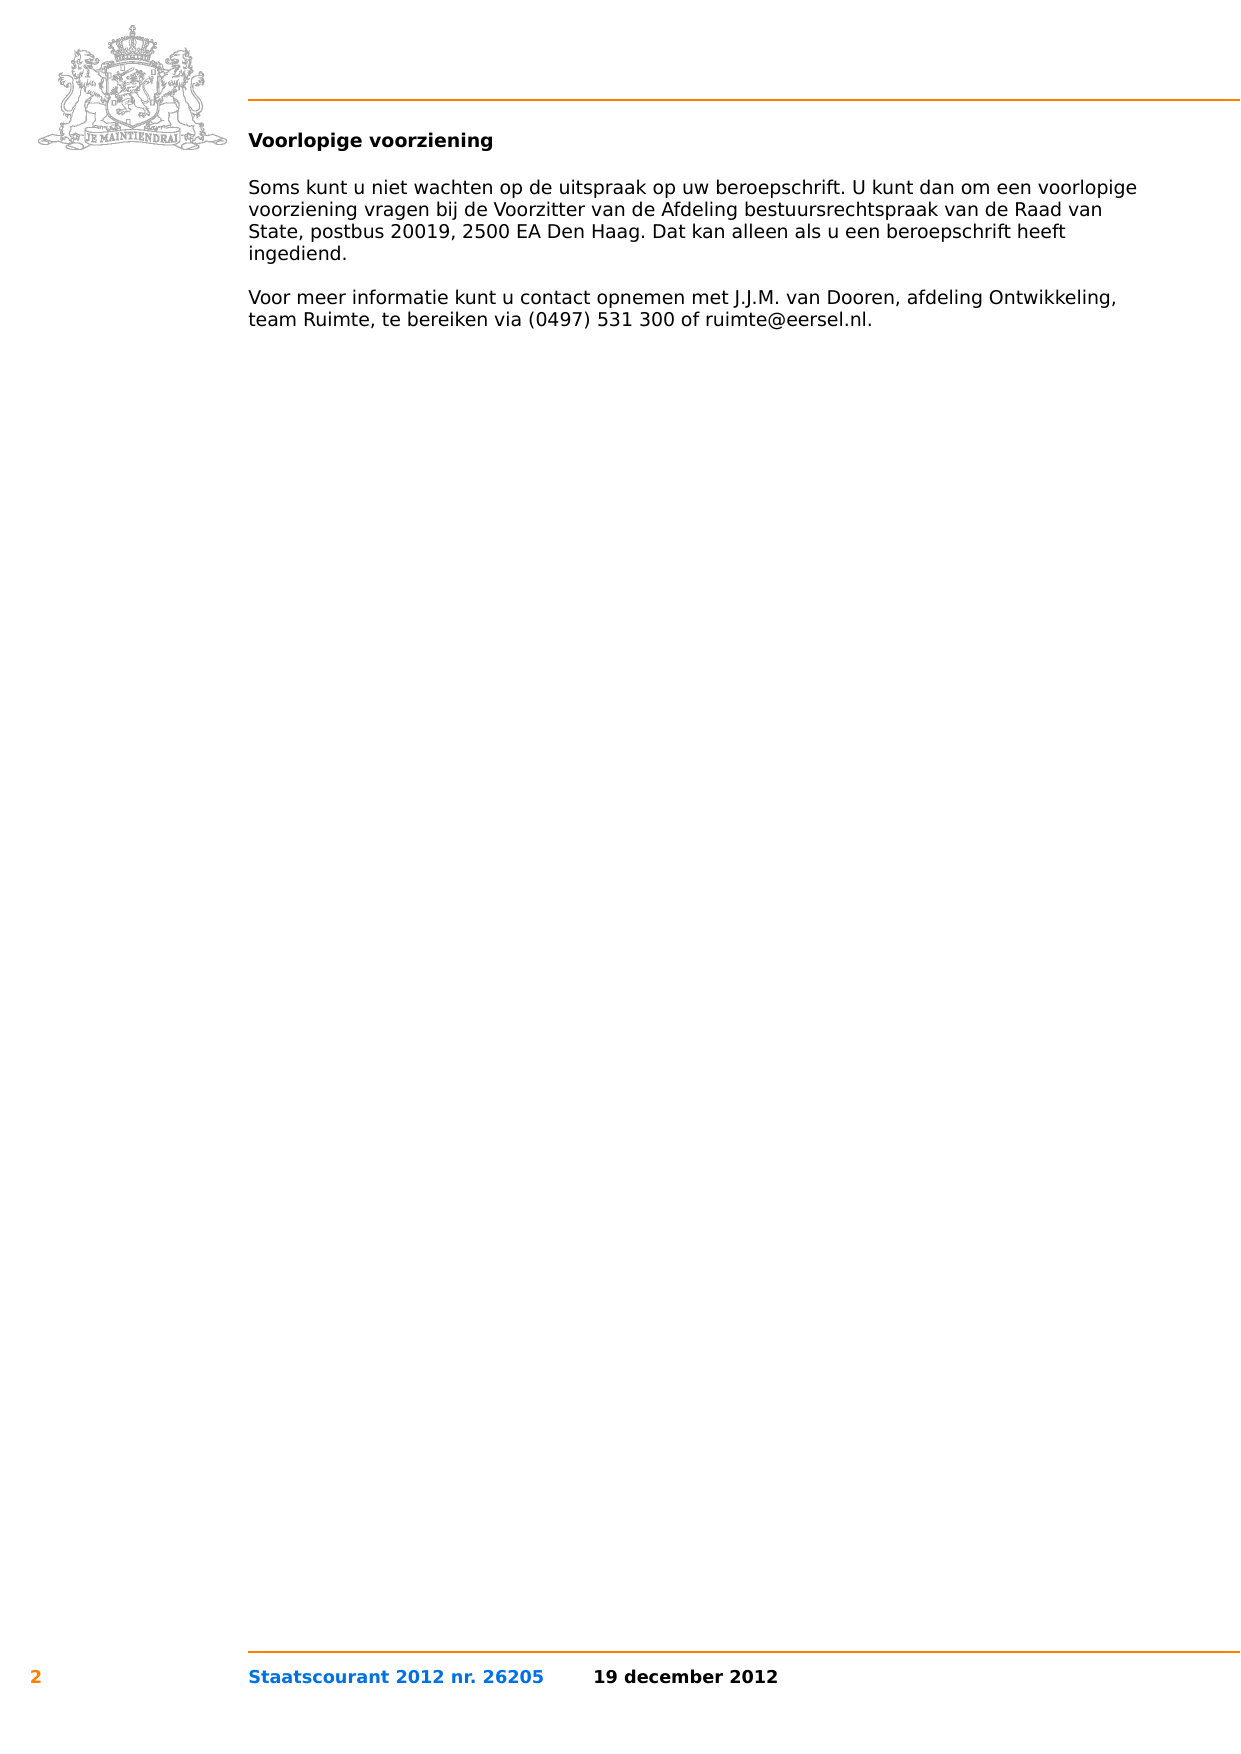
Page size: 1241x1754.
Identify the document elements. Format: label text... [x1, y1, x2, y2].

text Soms kunt u niet wachten op de uitspraak op uw beroepschrift. U kunt dan om een voorlopige voorziening vragen bij de Voorzitter van de Afdeling bestuursrechtspraak van de Raad van State, postbus 20019, 2500 EA Den Haag. Dat kan alleen als u een beroepschrift heeft ingediend. [248, 177, 1163, 265]
picture [38, 25, 227, 150]
text Voor meer informatie kunt u contact opnemen met J.J.M. van Dooren, afdeling Ontwikkeling, team Ruimte, te bereiken via (0497) 531 300 of ruimte@eersel.nl. [248, 287, 1163, 331]
subtitle Voorlopige voorziening [248, 130, 1163, 152]
